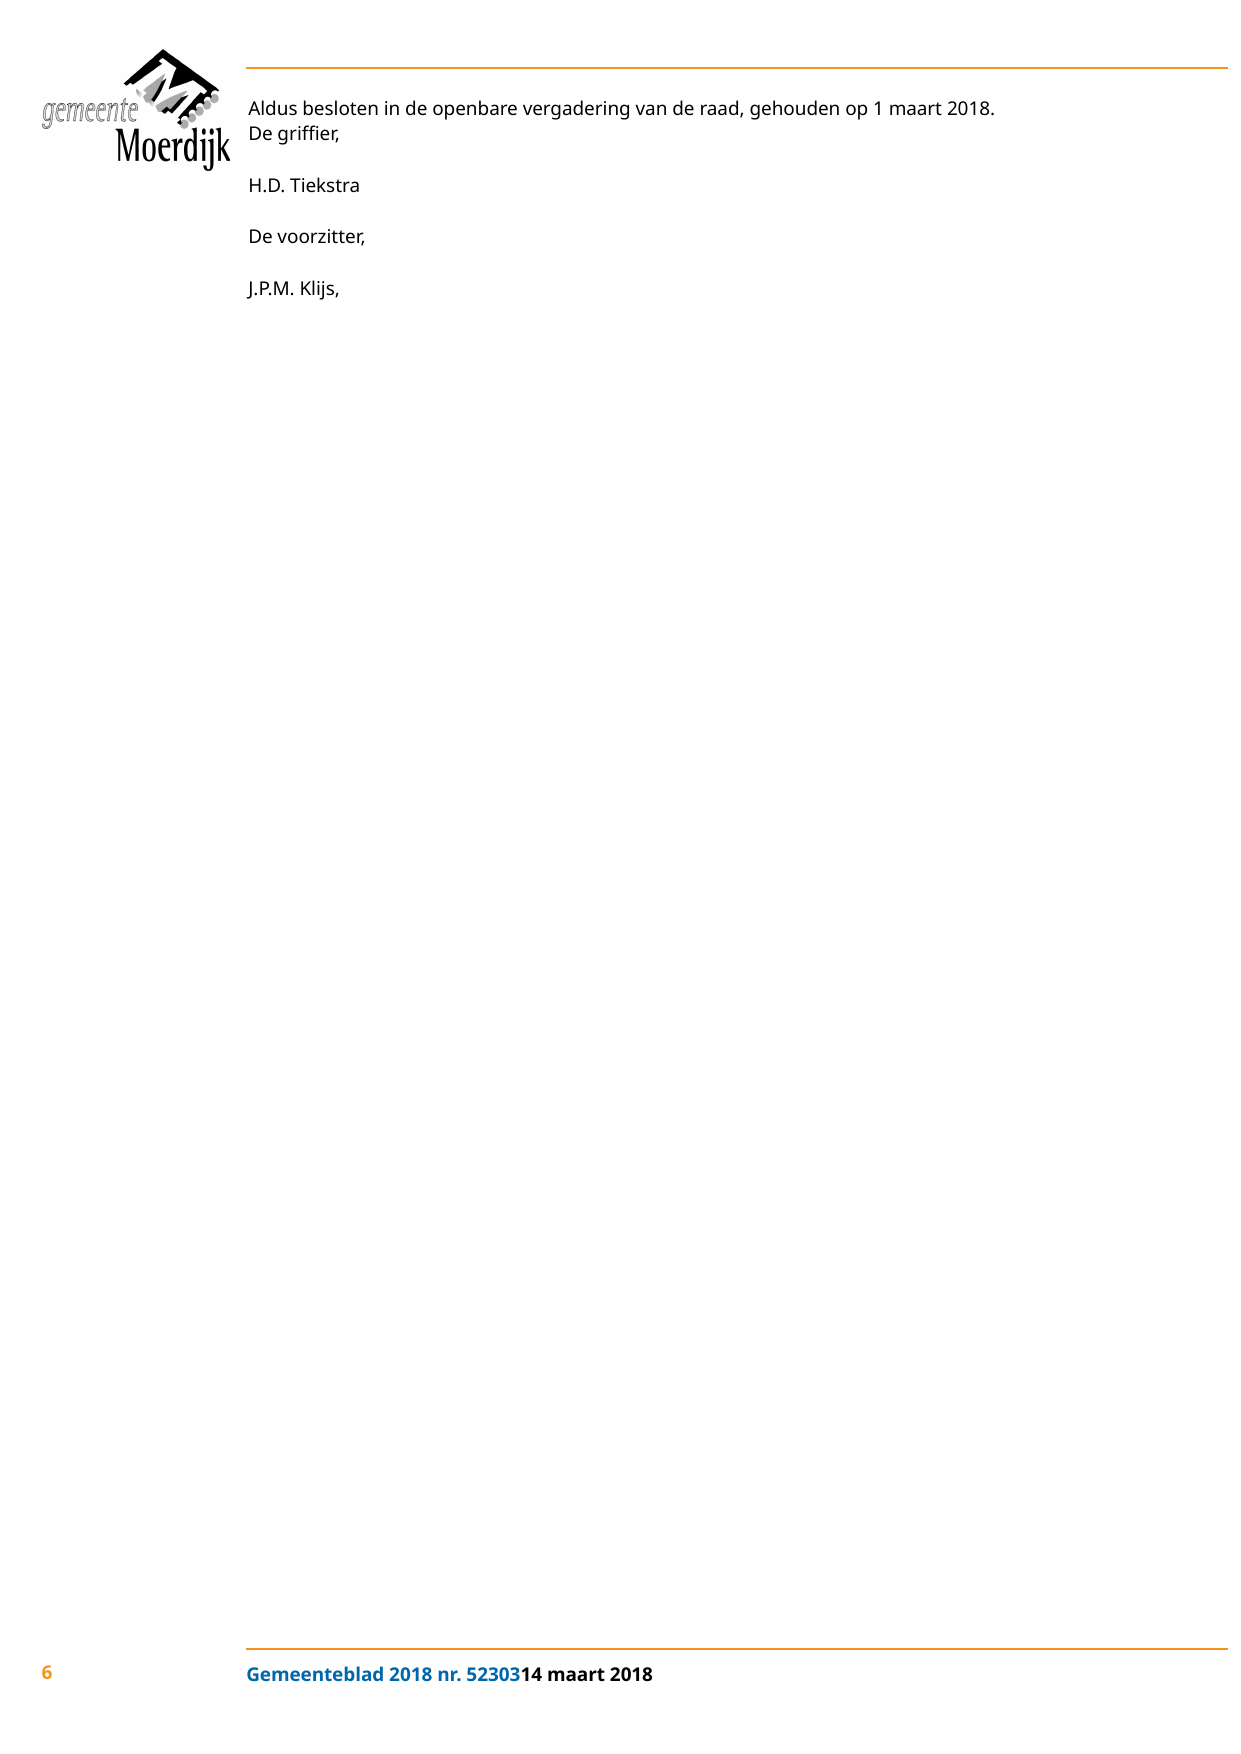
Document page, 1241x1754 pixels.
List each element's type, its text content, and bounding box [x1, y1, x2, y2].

text De voorzitter, [248, 223, 1152, 249]
text H.D. Tiekstra [248, 172, 1152, 198]
picture [41, 47, 231, 172]
text Aldus besloten in de openbare vergadering van de raad, gehouden op 1 maart 2018. [248, 95, 1152, 121]
text J.P.M. Klijs, [248, 275, 1152, 301]
text De griffier, [248, 121, 1152, 146]
